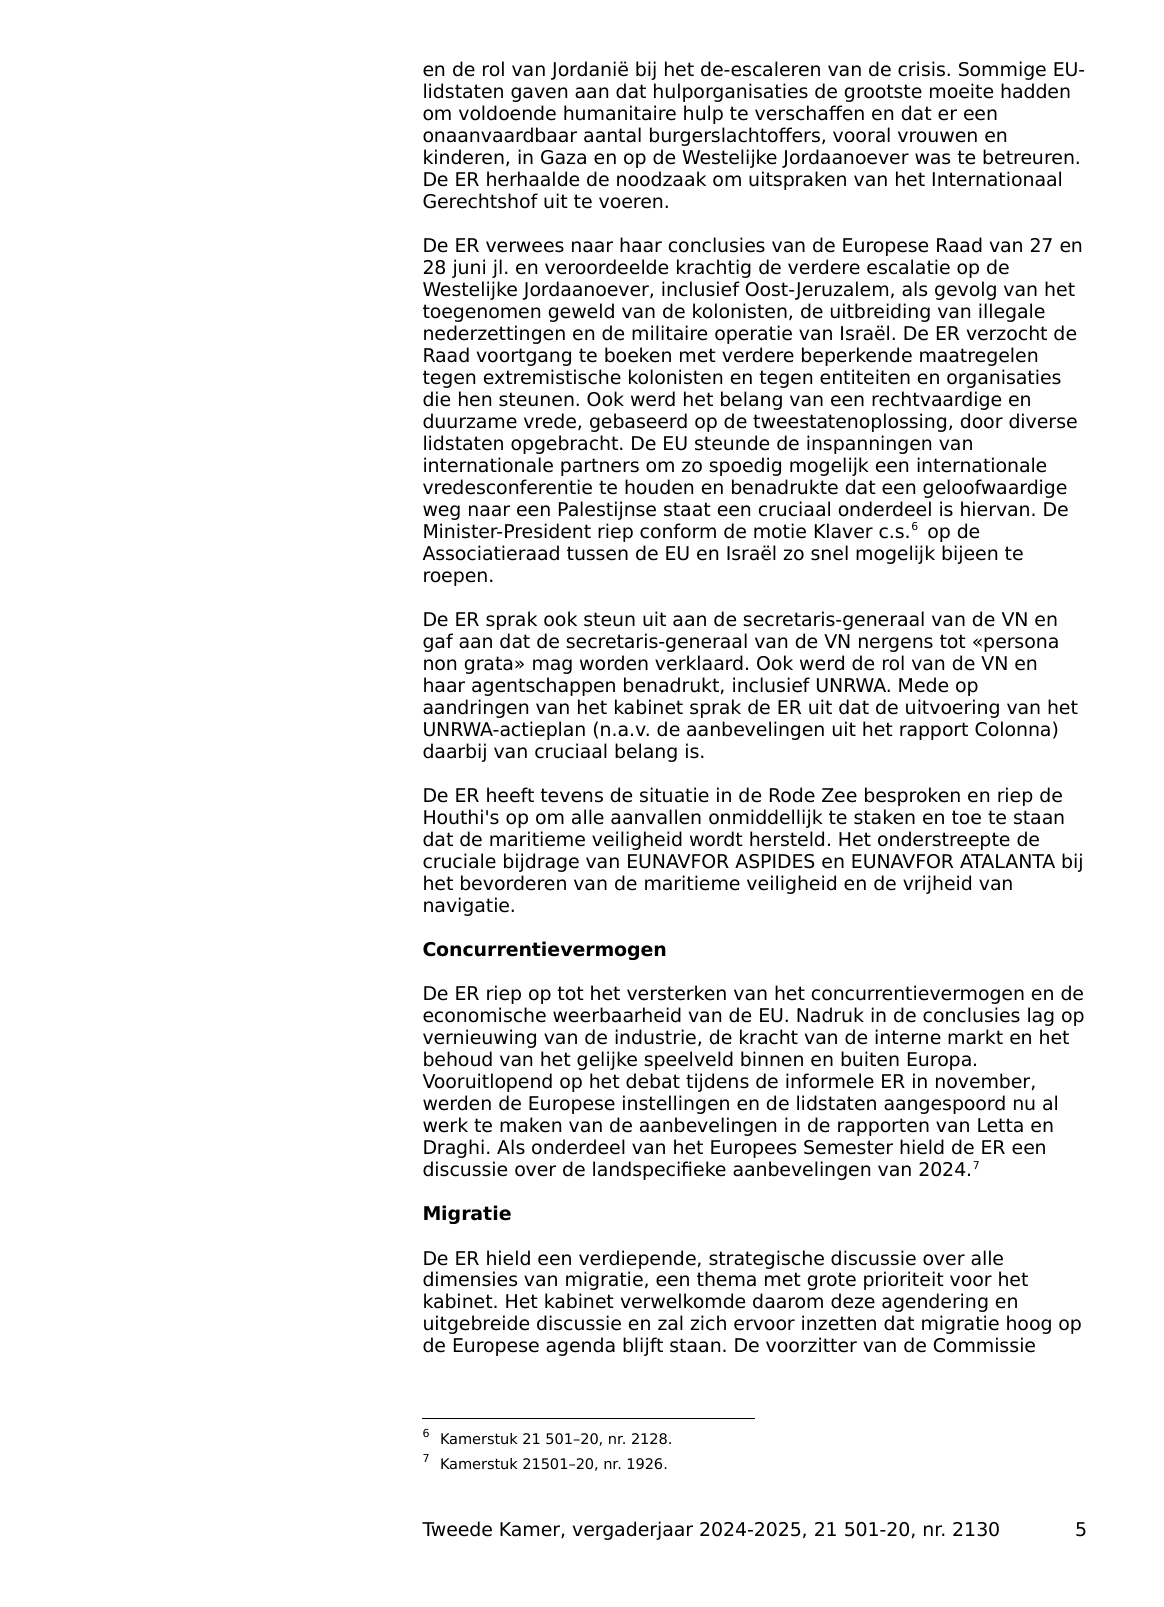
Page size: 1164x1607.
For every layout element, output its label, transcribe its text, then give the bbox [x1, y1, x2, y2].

text De ER sprak ook steun uit aan de secretaris-generaal van de VN en gaf aan dat de secretaris-generaal van de VN nergens tot «persona non grata» mag worden verklaard. Ook werd de rol van de VN en haar agentschappen benadrukt, inclusief UNRWA. Mede op aandringen van het kabinet sprak de ER uit dat de uitvoering van het UNRWA-actieplan (n.a.v. de aanbevelingen uit het rapport Colonna) daarbij van cruciaal belang is. [422, 609, 1087, 763]
subtitle Migratie [422, 1203, 1087, 1225]
text Kamerstuk 21501–20, nr. 1926. [422, 1452, 1087, 1474]
text De ER riep op tot het versterken van het concurrentievermogen en de economische weerbaarheid van de EU. Nadruk in de conclusies lag op vernieuwing van de industrie, de kracht van de interne markt en het behoud van het gelijke speelveld binnen en buiten Europa. Vooruitlopend op het debat tijdens de informele ER in november, werden de Europese instellingen en de lidstaten aangespoord nu al werk te maken van de aanbevelingen in de rapporten van Letta en Draghi. Als onderdeel van het Europees Semester hield de ER een discussie over de landspecifieke aanbevelingen van 2024. [422, 983, 1087, 1181]
text en de rol van Jordanië bij het de-escaleren van de crisis. Sommige EU-lidstaten gaven aan dat hulporganisaties de grootste moeite hadden om voldoende humanitaire hulp te verschaffen en dat er een onaanvaardbaar aantal burgerslachtoffers, vooral vrouwen en kinderen, in Gaza en op de Westelijke Jordaanoever was te betreuren. De ER herhaalde de noodzaak om uitspraken van het Internationaal Gerechtshof uit te voeren. [422, 59, 1087, 213]
text Kamerstuk 21 501–20, nr. 2128. [422, 1427, 1087, 1449]
subtitle Concurrentievermogen [422, 939, 1087, 961]
text De ER verwees naar haar conclusies van de Europese Raad van 27 en 28 juni jl. en veroordeelde krachtig de verdere escalatie op de Westelijke Jordaanoever, inclusief Oost-Jeruzalem, als gevolg van het toegenomen geweld van de kolonisten, de uitbreiding van illegale nederzettingen en de militaire operatie van Israël. De ER verzocht de Raad voortgang te boeken met verdere beperkende maatregelen tegen extremistische kolonisten en tegen entiteiten en organisaties die hen steunen. Ook werd het belang van een rechtvaardige en duurzame vrede, gebaseerd op de tweestatenoplossing, door diverse lidstaten opgebracht. De EU steunde de inspanningen van internationale partners om zo spoedig mogelijk een internationale vredesconferentie te houden en benadrukte dat een geloofwaardige weg naar een Palestijnse staat een cruciaal onderdeel is hiervan. De Minister-President riep conform de motie Klaver c.s. op de Associatieraad tussen de EU en Israël zo snel mogelijk bijeen te roepen. [422, 235, 1087, 587]
text De ER heeft tevens de situatie in de Rode Zee besproken en riep de Houthi's op om alle aanvallen onmiddellijk te staken en toe te staan dat de maritieme veiligheid wordt hersteld. Het onderstreepte de cruciale bijdrage van EUNAVFOR ASPIDES en EUNAVFOR ATALANTA bij het bevorderen van de maritieme veiligheid en de vrijheid van navigatie. [422, 785, 1087, 917]
text De ER hield een verdiepende, strategische discussie over alle dimensies van migratie, een thema met grote prioriteit voor het kabinet. Het kabinet verwelkomde daarom deze agendering en uitgebreide discussie en zal zich ervoor inzetten dat migratie hoog op de Europese agenda blijft staan. De voorzitter van de Commissie [422, 1247, 1087, 1357]
